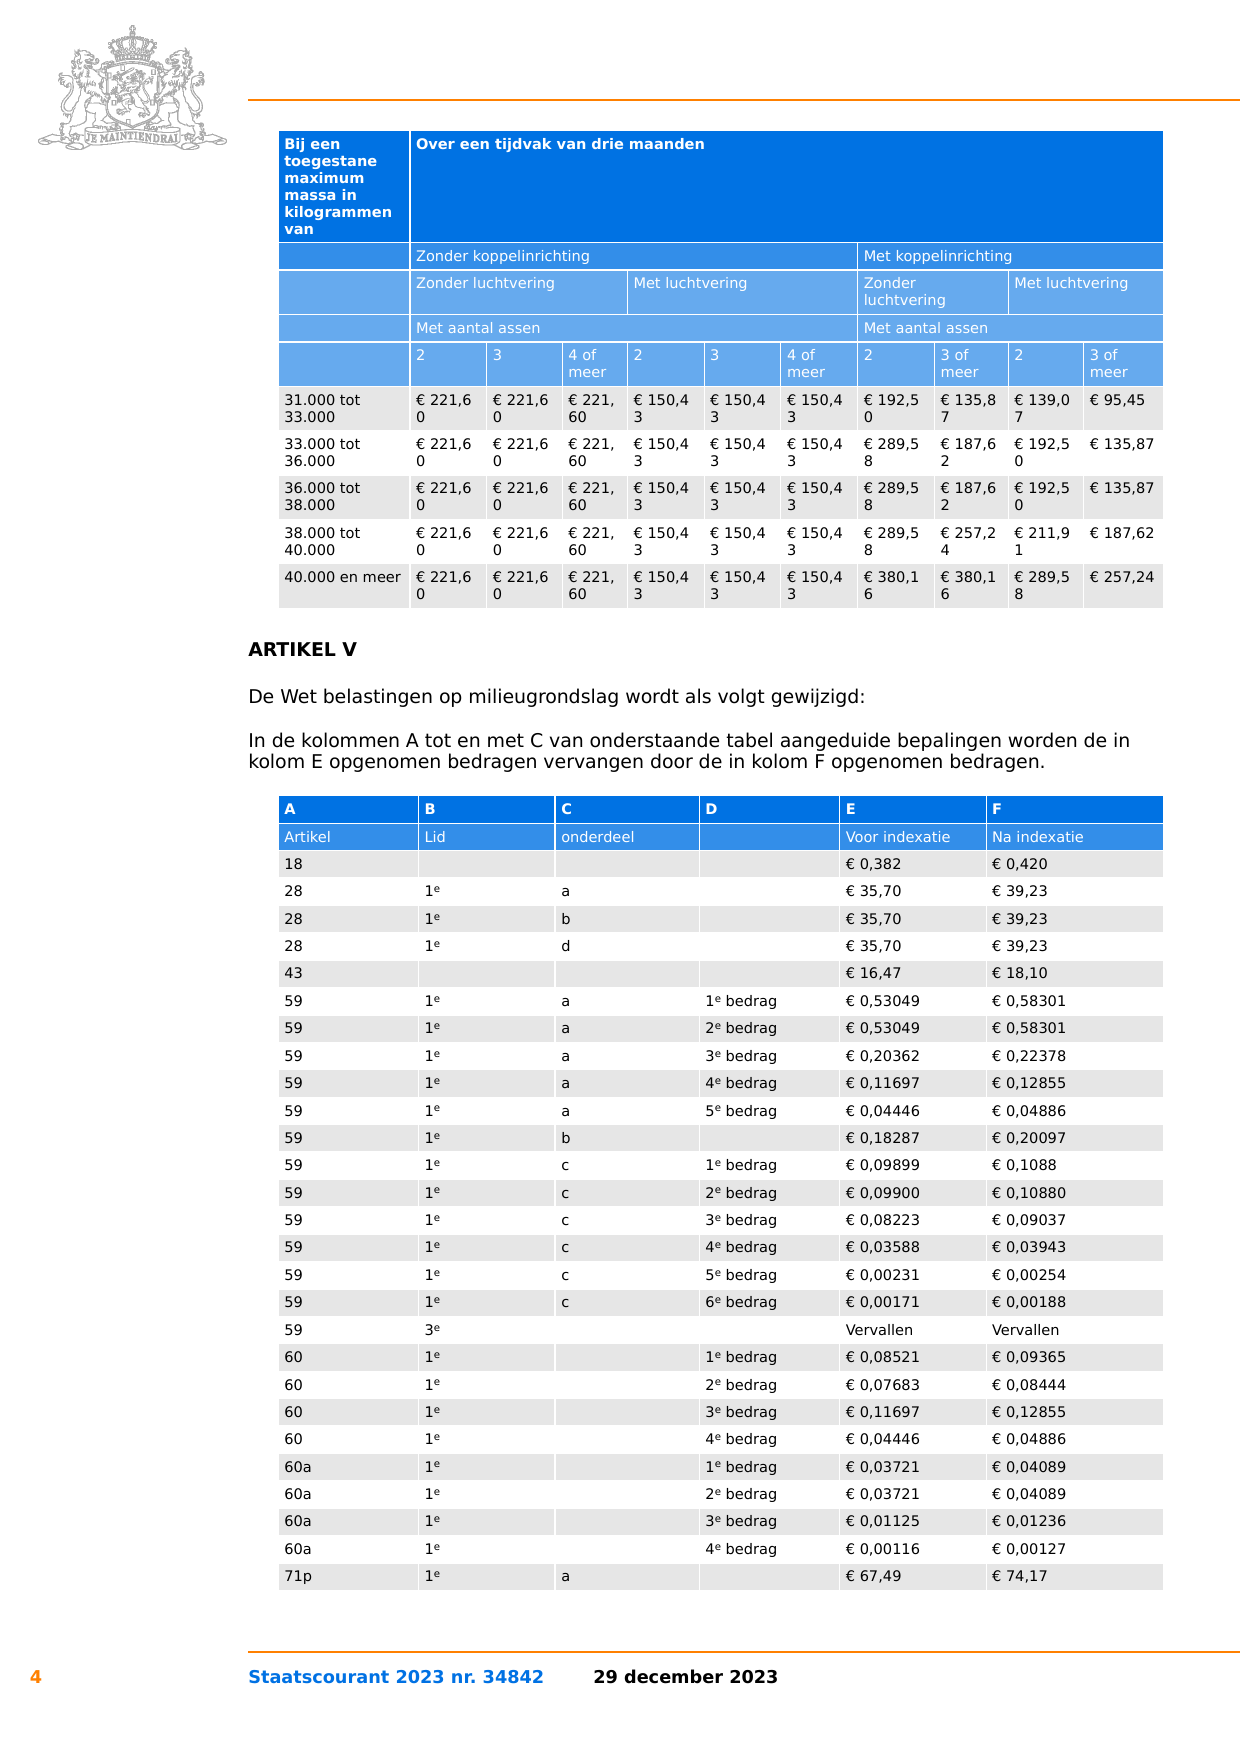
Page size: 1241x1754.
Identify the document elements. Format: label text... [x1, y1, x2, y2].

table_header E [840, 796, 986, 823]
table_cell € 150,43 [781, 476, 857, 519]
table_cell Zonder koppelinrichting [411, 243, 857, 269]
table_cell 2e bedrag [700, 1016, 839, 1042]
table_cell 2 [628, 343, 704, 386]
table_cell € 221,60 [411, 520, 486, 563]
table_cell b [556, 906, 699, 932]
table_cell € 35,70 [840, 906, 986, 932]
table_cell 28 [279, 879, 418, 905]
table_cell 60a [279, 1536, 418, 1562]
table_cell 3 of meer [935, 343, 1008, 386]
table_cell [556, 1399, 699, 1425]
table_cell 59 [279, 1043, 418, 1069]
table_cell Lid [419, 824, 554, 850]
subtitle ARTIKEL V [248, 639, 1163, 661]
table_cell Met luchtvering [1009, 271, 1163, 314]
table_cell [556, 1509, 699, 1535]
table_cell € 0,00231 [840, 1262, 986, 1288]
table_header B [419, 796, 554, 823]
table_cell [700, 824, 839, 850]
table_cell 1e [419, 1016, 554, 1042]
table_cell Zonder luchtvering [411, 271, 627, 314]
table_cell € 187,62 [935, 431, 1008, 474]
table_header A [279, 796, 418, 823]
table_cell 3e bedrag [700, 1399, 839, 1425]
table_cell € 221,60 [563, 476, 627, 519]
table_cell 59 [279, 1207, 418, 1234]
table_cell 59 [279, 1317, 418, 1343]
table_cell € 192,50 [1009, 431, 1083, 474]
table_cell [556, 1536, 699, 1562]
table_cell € 0,53049 [840, 988, 986, 1014]
table_cell € 0,11697 [840, 1399, 986, 1425]
table_cell Met luchtvering [628, 271, 857, 314]
table_cell 2 [411, 343, 486, 386]
table_cell € 221,60 [563, 564, 627, 608]
table_cell 60a [279, 1509, 418, 1535]
table_cell 1e [419, 1262, 554, 1288]
table_cell 1e bedrag [700, 1344, 839, 1371]
table_cell 1e [419, 1043, 554, 1069]
table_cell € 150,43 [705, 520, 780, 563]
table_cell a [556, 1564, 699, 1590]
table_cell [700, 1317, 839, 1343]
table_cell c [556, 1290, 699, 1316]
table_cell € 0,01125 [840, 1509, 986, 1535]
table_cell € 0,22378 [987, 1043, 1163, 1069]
table_cell 1e bedrag [700, 1153, 839, 1179]
table_cell 59 [279, 1153, 418, 1179]
table_cell € 221,60 [411, 564, 486, 608]
table_cell [419, 961, 554, 987]
table_cell € 74,17 [987, 1564, 1163, 1590]
table_cell 1e [419, 1344, 554, 1371]
table_cell [700, 961, 839, 987]
table_cell [700, 933, 839, 960]
table_cell [279, 315, 409, 341]
table_cell [700, 906, 839, 932]
table_cell € 221,60 [563, 387, 627, 430]
table_cell € 67,49 [840, 1564, 986, 1590]
table_cell € 135,87 [935, 387, 1008, 430]
table_cell 1e [419, 1481, 554, 1508]
table_cell [556, 1481, 699, 1508]
table_cell 33.000 tot 36.000 [279, 431, 409, 474]
table_cell 2e bedrag [700, 1180, 839, 1206]
table_cell € 221,60 [487, 387, 562, 430]
table_cell € 0,08223 [840, 1207, 986, 1234]
table_cell 60a [279, 1481, 418, 1508]
table_header F [987, 796, 1163, 823]
table_cell 59 [279, 1098, 418, 1124]
table_cell € 0,382 [840, 851, 986, 877]
table_cell € 0,03588 [840, 1235, 986, 1261]
table_cell Zonder luchtvering [858, 271, 1008, 314]
table_cell a [556, 1016, 699, 1042]
table_cell € 0,07683 [840, 1372, 986, 1398]
table_cell 28 [279, 906, 418, 932]
table_cell 1e [419, 1125, 554, 1151]
table_cell [700, 879, 839, 905]
table_cell Met aantal assen [411, 315, 857, 341]
table_cell € 0,53049 [840, 1016, 986, 1042]
table_cell € 221,60 [411, 476, 486, 519]
table_cell 1e [419, 1426, 554, 1453]
table_cell € 0,09037 [987, 1207, 1163, 1234]
table_cell € 0,58301 [987, 988, 1163, 1014]
table_cell 2 [858, 343, 934, 386]
table_cell € 221,60 [487, 520, 562, 563]
table_cell € 257,24 [935, 520, 1008, 563]
table_cell c [556, 1235, 699, 1261]
table_cell 3e bedrag [700, 1207, 839, 1234]
table_cell a [556, 879, 699, 905]
table_cell 3 [487, 343, 562, 386]
table_cell 1e [419, 1564, 554, 1590]
table_cell 1e [419, 1509, 554, 1535]
table_cell € 221,60 [487, 431, 562, 474]
table_cell [556, 1426, 699, 1453]
table_cell € 0,04089 [987, 1454, 1163, 1480]
table_cell 1e [419, 1536, 554, 1562]
table_cell € 221,60 [487, 476, 562, 519]
table_cell € 0,20362 [840, 1043, 986, 1069]
table_cell € 0,04886 [987, 1098, 1163, 1124]
table_cell 1e [419, 1070, 554, 1097]
table_cell 28 [279, 933, 418, 960]
table_cell € 16,47 [840, 961, 986, 987]
table_cell a [556, 1098, 699, 1124]
table_cell € 150,43 [781, 564, 857, 608]
table_cell € 0,00171 [840, 1290, 986, 1316]
table_cell € 0,18287 [840, 1125, 986, 1151]
table_cell 40.000 en meer [279, 564, 409, 608]
table_cell 1e [419, 933, 554, 960]
table_cell € 0,04089 [987, 1481, 1163, 1508]
table_cell 59 [279, 1125, 418, 1151]
table_cell € 221,60 [563, 431, 627, 474]
table_cell € 150,43 [705, 431, 780, 474]
table_cell € 0,03721 [840, 1454, 986, 1480]
table_cell [556, 1344, 699, 1371]
table_cell 60 [279, 1426, 418, 1453]
table_cell Vervallen [840, 1317, 986, 1343]
table_cell Voor indexatie [840, 824, 986, 850]
table_header Over een tijdvak van drie maanden [411, 131, 1163, 242]
table_cell Vervallen [987, 1317, 1163, 1343]
table_cell € 0,03943 [987, 1235, 1163, 1261]
table_cell € 150,43 [705, 476, 780, 519]
table_cell 1e bedrag [700, 1454, 839, 1480]
table_cell € 0,04886 [987, 1426, 1163, 1453]
table_cell € 289,58 [858, 520, 934, 563]
table_cell € 18,10 [987, 961, 1163, 987]
table_cell 3e bedrag [700, 1043, 839, 1069]
table_cell 1e [419, 1235, 554, 1261]
table_cell c [556, 1262, 699, 1288]
table_cell 5e bedrag [700, 1098, 839, 1124]
table_cell c [556, 1207, 699, 1234]
table_cell 60 [279, 1344, 418, 1371]
table_cell € 150,43 [628, 520, 704, 563]
table_cell € 289,58 [858, 431, 934, 474]
table_cell 59 [279, 1070, 418, 1097]
table_cell [556, 1454, 699, 1480]
table_cell € 39,23 [987, 933, 1163, 960]
table_cell Na indexatie [987, 824, 1163, 850]
table_cell 5e bedrag [700, 1262, 839, 1288]
table_cell 1e [419, 1098, 554, 1124]
table_cell 4 of meer [781, 343, 857, 386]
table_cell 4 of meer [563, 343, 627, 386]
table_cell € 150,43 [628, 564, 704, 608]
table_cell € 289,58 [1009, 564, 1083, 608]
table_cell € 0,58301 [987, 1016, 1163, 1042]
table_cell a [556, 1043, 699, 1069]
table_cell € 0,12855 [987, 1399, 1163, 1425]
table_cell € 0,03721 [840, 1481, 986, 1508]
table_cell 3 of meer [1084, 343, 1163, 386]
table_cell Met aantal assen [858, 315, 1163, 341]
table_cell € 150,43 [705, 387, 780, 430]
table_cell [279, 243, 409, 269]
table_cell € 0,09365 [987, 1344, 1163, 1371]
table_cell € 0,09900 [840, 1180, 986, 1206]
table_cell € 380,16 [858, 564, 934, 608]
table_cell € 0,420 [987, 851, 1163, 877]
table_cell € 211,91 [1009, 520, 1083, 563]
table_cell [419, 851, 554, 877]
table_cell € 150,43 [628, 387, 704, 430]
table_cell 2e bedrag [700, 1481, 839, 1508]
table_cell [700, 1125, 839, 1151]
table_cell € 0,11697 [840, 1070, 986, 1097]
table_cell € 0,1088 [987, 1153, 1163, 1179]
table_cell € 0,20097 [987, 1125, 1163, 1151]
table_cell 18 [279, 851, 418, 877]
table_cell € 0,00116 [840, 1536, 986, 1562]
table_cell 59 [279, 1180, 418, 1206]
table_cell € 135,87 [1084, 431, 1163, 474]
table_cell € 187,62 [1084, 520, 1163, 563]
table_cell € 257,24 [1084, 564, 1163, 608]
table_cell € 150,43 [628, 431, 704, 474]
table_cell € 380,16 [935, 564, 1008, 608]
table_cell onderdeel [556, 824, 699, 850]
table_cell 59 [279, 1290, 418, 1316]
table_cell € 187,62 [935, 476, 1008, 519]
table_cell € 35,70 [840, 879, 986, 905]
table_cell 60 [279, 1399, 418, 1425]
table_cell c [556, 1180, 699, 1206]
table_cell 1e [419, 906, 554, 932]
table_cell 59 [279, 1016, 418, 1042]
table_cell Artikel [279, 824, 418, 850]
table_cell [556, 1317, 699, 1343]
table_cell € 0,09899 [840, 1153, 986, 1179]
table_cell € 221,60 [411, 431, 486, 474]
table_cell [700, 851, 839, 877]
table_cell € 0,04446 [840, 1098, 986, 1124]
table_cell 1e bedrag [700, 988, 839, 1014]
table_cell 36.000 tot 38.000 [279, 476, 409, 519]
table_cell a [556, 988, 699, 1014]
table_cell 1e [419, 1290, 554, 1316]
table_cell 59 [279, 988, 418, 1014]
table_cell [556, 1372, 699, 1398]
table_cell 1e [419, 1399, 554, 1425]
table_cell [556, 851, 699, 877]
table_cell € 221,60 [411, 387, 486, 430]
table_cell 31.000 tot 33.000 [279, 387, 409, 430]
table_cell [556, 961, 699, 987]
table_cell € 150,43 [781, 387, 857, 430]
table_cell d [556, 933, 699, 960]
table_cell € 35,70 [840, 933, 986, 960]
table_cell € 0,08521 [840, 1344, 986, 1371]
table_cell 3e bedrag [700, 1509, 839, 1535]
table_cell 4e bedrag [700, 1426, 839, 1453]
table_cell c [556, 1153, 699, 1179]
table_cell € 0,12855 [987, 1070, 1163, 1097]
table_cell 1e [419, 1207, 554, 1234]
table_cell 6e bedrag [700, 1290, 839, 1316]
table_cell 1e [419, 1180, 554, 1206]
table_cell € 150,43 [781, 431, 857, 474]
table_cell 38.000 tot 40.000 [279, 520, 409, 563]
table_cell 60 [279, 1372, 418, 1398]
table_cell [279, 271, 409, 314]
table_cell [700, 1564, 839, 1590]
table_cell 2 [1009, 343, 1083, 386]
table_cell 1e [419, 1454, 554, 1480]
table_cell 1e [419, 879, 554, 905]
table_cell 4e bedrag [700, 1235, 839, 1261]
table_header Bij een toegestane maximum massa in kilogrammen van [279, 131, 409, 242]
table_cell 4e bedrag [700, 1070, 839, 1097]
table_cell 43 [279, 961, 418, 987]
table_cell € 221,60 [563, 520, 627, 563]
table_cell 60a [279, 1454, 418, 1480]
picture [38, 25, 227, 150]
table_cell € 221,60 [487, 564, 562, 608]
table_header D [700, 796, 839, 823]
table_cell € 0,01236 [987, 1509, 1163, 1535]
table_cell € 0,00188 [987, 1290, 1163, 1316]
table_cell € 39,23 [987, 879, 1163, 905]
table_cell € 150,43 [781, 520, 857, 563]
table_cell € 135,87 [1084, 476, 1163, 519]
table_cell 71p [279, 1564, 418, 1590]
table_cell € 139,07 [1009, 387, 1083, 430]
table_cell 1e [419, 1372, 554, 1398]
table_cell € 0,04446 [840, 1426, 986, 1453]
table_cell € 0,00127 [987, 1536, 1163, 1562]
table_cell € 0,08444 [987, 1372, 1163, 1398]
table_cell € 150,43 [705, 564, 780, 608]
table_cell € 150,43 [628, 476, 704, 519]
text De Wet belastingen op milieugrondslag wordt als volgt gewijzigd: [248, 686, 1163, 708]
table_cell 59 [279, 1235, 418, 1261]
table_cell € 0,10880 [987, 1180, 1163, 1206]
table_cell 3 [705, 343, 780, 386]
table_cell 2e bedrag [700, 1372, 839, 1398]
table_cell € 192,50 [1009, 476, 1083, 519]
table_cell Met koppelinrichting [858, 243, 1163, 269]
table_cell € 39,23 [987, 906, 1163, 932]
table_header C [556, 796, 699, 823]
table_cell 1e [419, 988, 554, 1014]
table_cell 4e bedrag [700, 1536, 839, 1562]
table_cell € 95,45 [1084, 387, 1163, 430]
table_cell [279, 343, 409, 386]
table_cell b [556, 1125, 699, 1151]
table_cell 1e [419, 1153, 554, 1179]
table_cell € 289,58 [858, 476, 934, 519]
table_cell € 0,00254 [987, 1262, 1163, 1288]
table_cell € 192,50 [858, 387, 934, 430]
text In de kolommen A tot en met C van onderstaande tabel aangeduide bepalingen worden de in kolom E opgenomen bedragen vervangen door de in kolom F opgenomen bedragen. [248, 729, 1163, 773]
table_cell 3e [419, 1317, 554, 1343]
table_cell a [556, 1070, 699, 1097]
table_cell 59 [279, 1262, 418, 1288]
